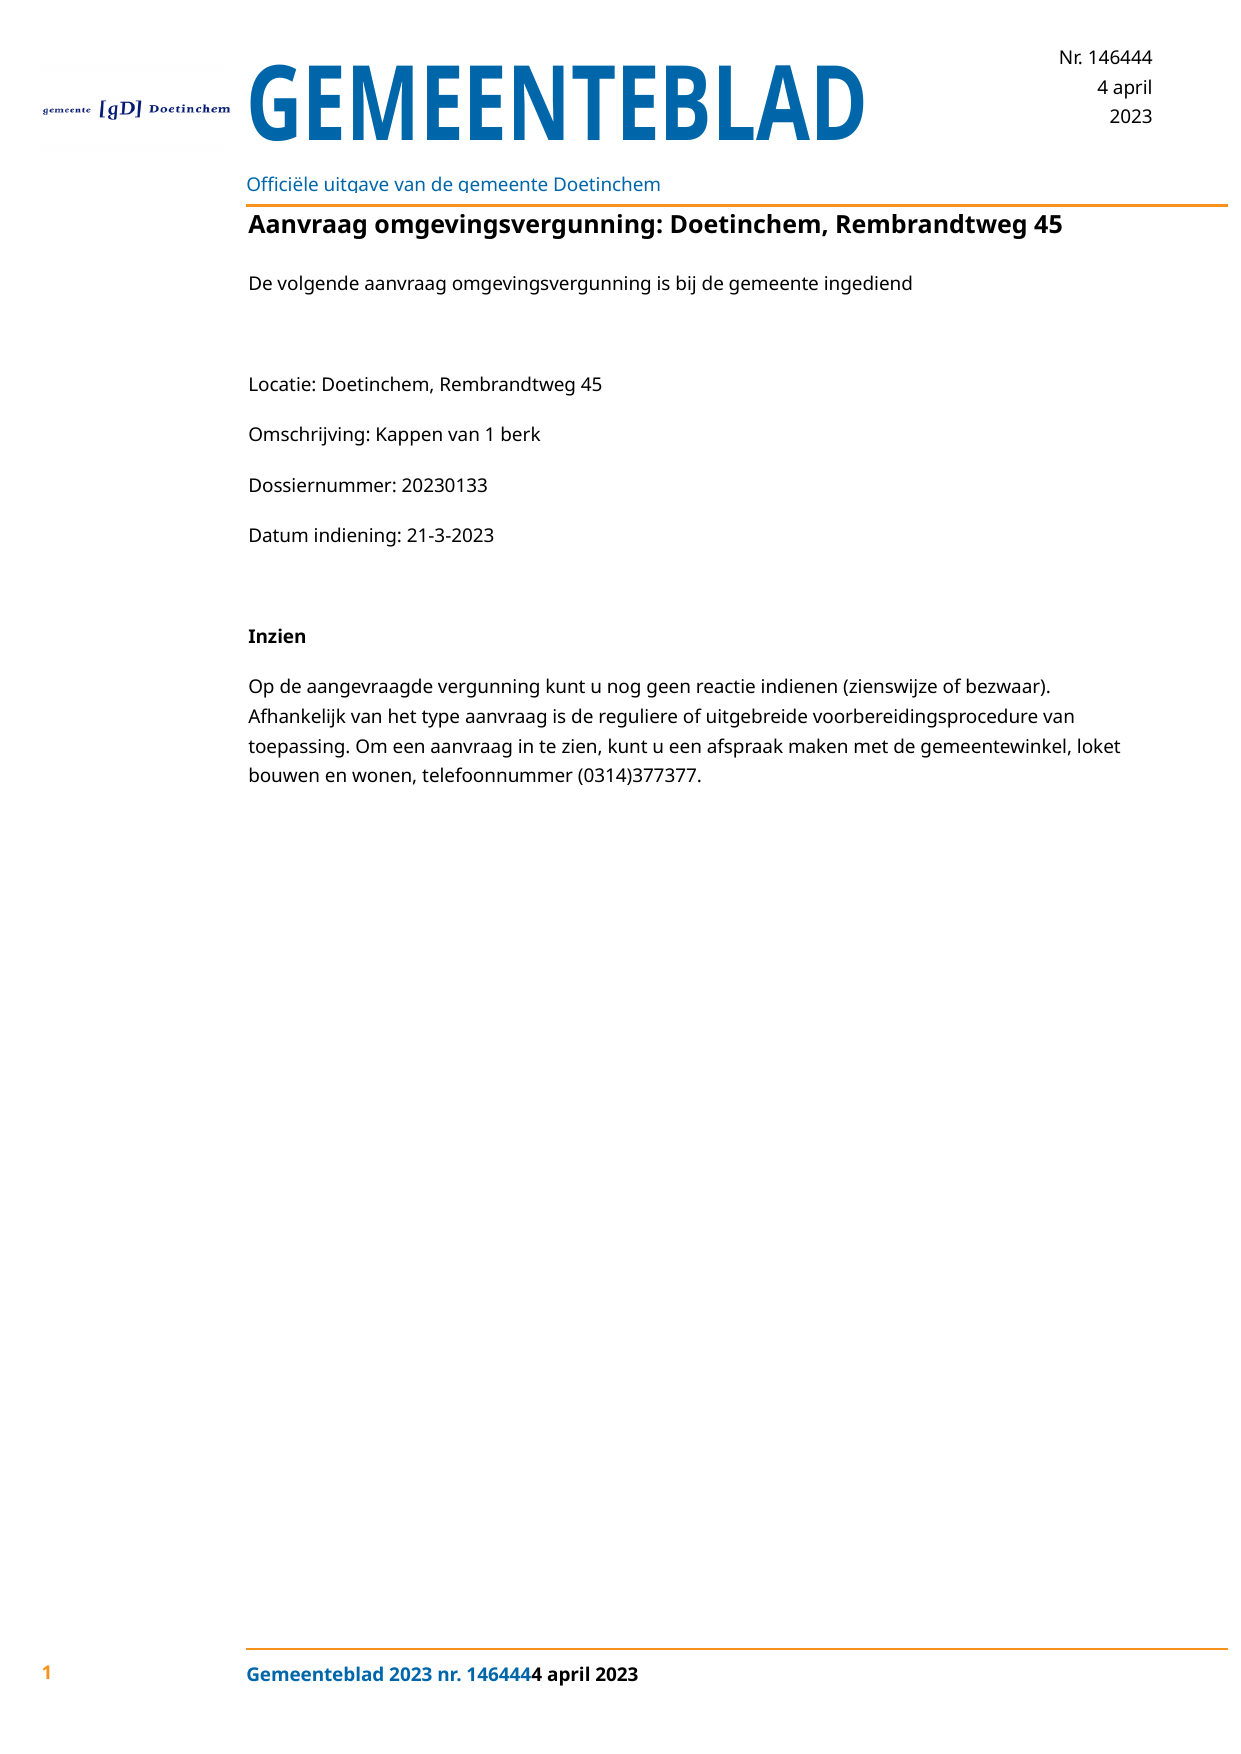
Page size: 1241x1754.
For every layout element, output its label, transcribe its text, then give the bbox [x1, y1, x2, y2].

picture [41, 47, 231, 172]
text Locatie: Doetinchem, Rembrandtweg 45 [248, 371, 1152, 397]
text Omschrijving: Kappen van 1 berk [248, 422, 1152, 447]
text De volgende aanvraag omgevingsvergunning is bij de gemeente ingediend [248, 270, 1152, 296]
text Aanvraag omgevingsvergunning: Doetinchem, Rembrandtweg 45 [248, 207, 1152, 241]
text Op de aangevraagde vergunning kunt u nog geen reactie indienen (zienswijze of bezwaar). Afhankelijk van het type aanvraag is de reguliere of uitgebreide voorbereidingsprocedure van toepassing. Om een aanvraag in te zien, kunt u een afspraak maken met de gemeentewinkel, loket bouwen en wonen, telefoonnummer (0314)377377. [248, 674, 1152, 788]
text Inzien [248, 623, 1152, 649]
text Dossiernummer: 20230133 [248, 472, 1152, 498]
text Datum indiening: 21-3-2023 [248, 522, 1152, 548]
